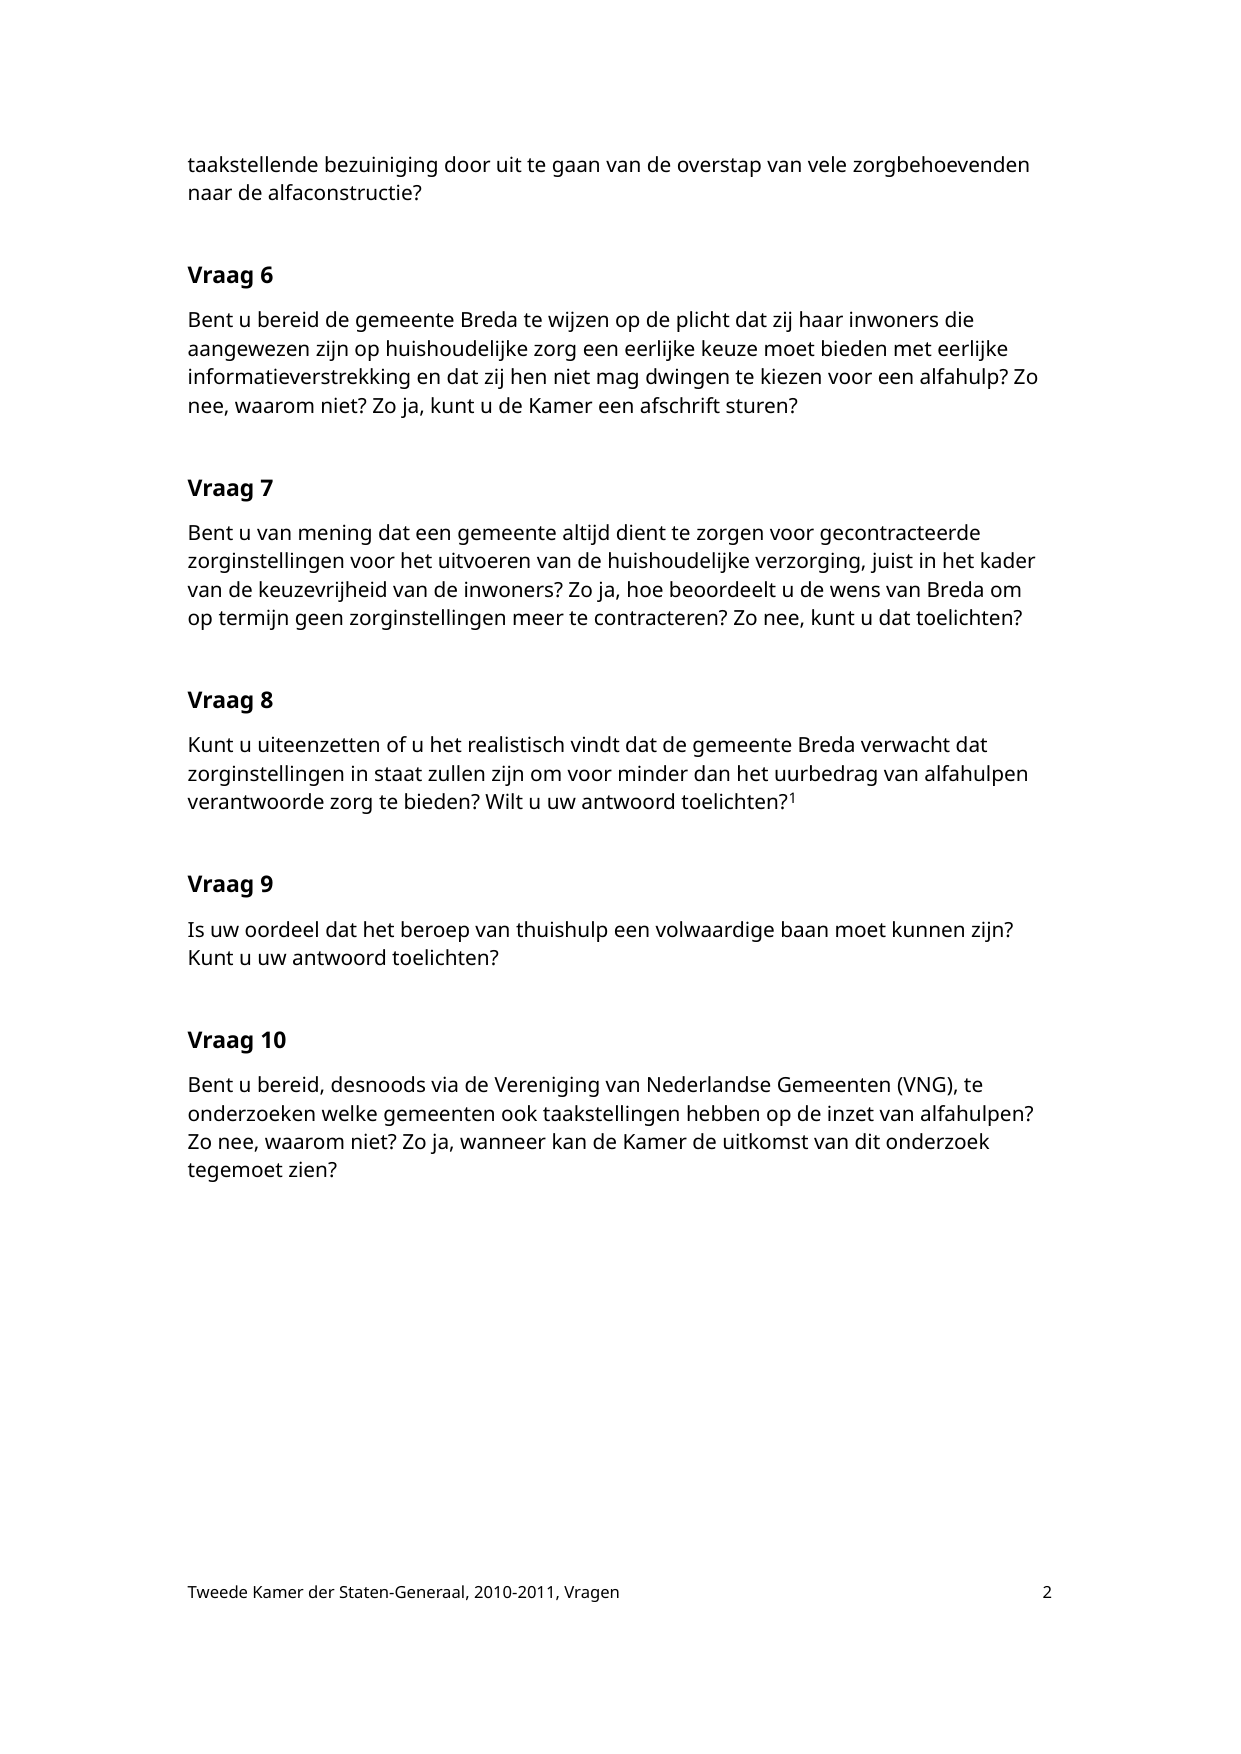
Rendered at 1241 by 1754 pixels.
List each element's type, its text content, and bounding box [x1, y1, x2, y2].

subtitle Vraag 9 [187, 868, 1053, 900]
text Bent u bereid de gemeente Breda te wijzen op de plicht dat zij haar inwoners die aangewezen zijn op huishoudelijke zorg een eerlijke keuze moet bieden met eerlijke informatieverstrekking en dat zij hen niet mag dwingen te kiezen voor een alfahulp? Zo nee, waarom niet? Zo ja, kunt u de Kamer een afschrift sturen? [187, 306, 1053, 419]
text Bent u van mening dat een gemeente altijd dient te zorgen voor gecontracteerde zorginstellingen voor het uitvoeren van de huishoudelijke verzorging, juist in het kader van de keuzevrijheid van de inwoners? Zo ja, hoe beoordeelt u de wens van Breda om op termijn geen zorginstellingen meer te contracteren? Zo nee, kunt u dat toelichten? [187, 518, 1053, 632]
subtitle Vraag 6 [187, 259, 1053, 291]
text Bent u bereid, desnoods via de Vereniging van Nederlandse Gemeenten (VNG), te onderzoeken welke gemeenten ook taakstellingen hebben op de inzet van alfahulpen? Zo nee, waarom niet? Zo ja, wanneer kan de Kamer de uitkomst van dit onderzoek tegemoet zien? [187, 1070, 1053, 1184]
text Kunt u uiteenzetten of u het realistisch vindt dat de gemeente Breda verwacht dat zorginstellingen in staat zullen zijn om voor minder dan het uurbedrag van alfahulpen verantwoorde zorg te bieden? Wilt u uw antwoord toelichten?1 [187, 731, 1053, 816]
subtitle Vraag 10 [187, 1024, 1053, 1055]
subtitle Vraag 7 [187, 472, 1053, 503]
text Is uw oordeel dat het beroep van thuishulp een volwaardige baan moet kunnen zijn? Kunt u uw antwoord toelichten? [187, 915, 1053, 972]
subtitle Vraag 8 [187, 684, 1053, 716]
text taakstellende bezuiniging door uit te gaan van de overstap van vele zorgbehoevenden naar de alfaconstructie? [187, 150, 1053, 207]
